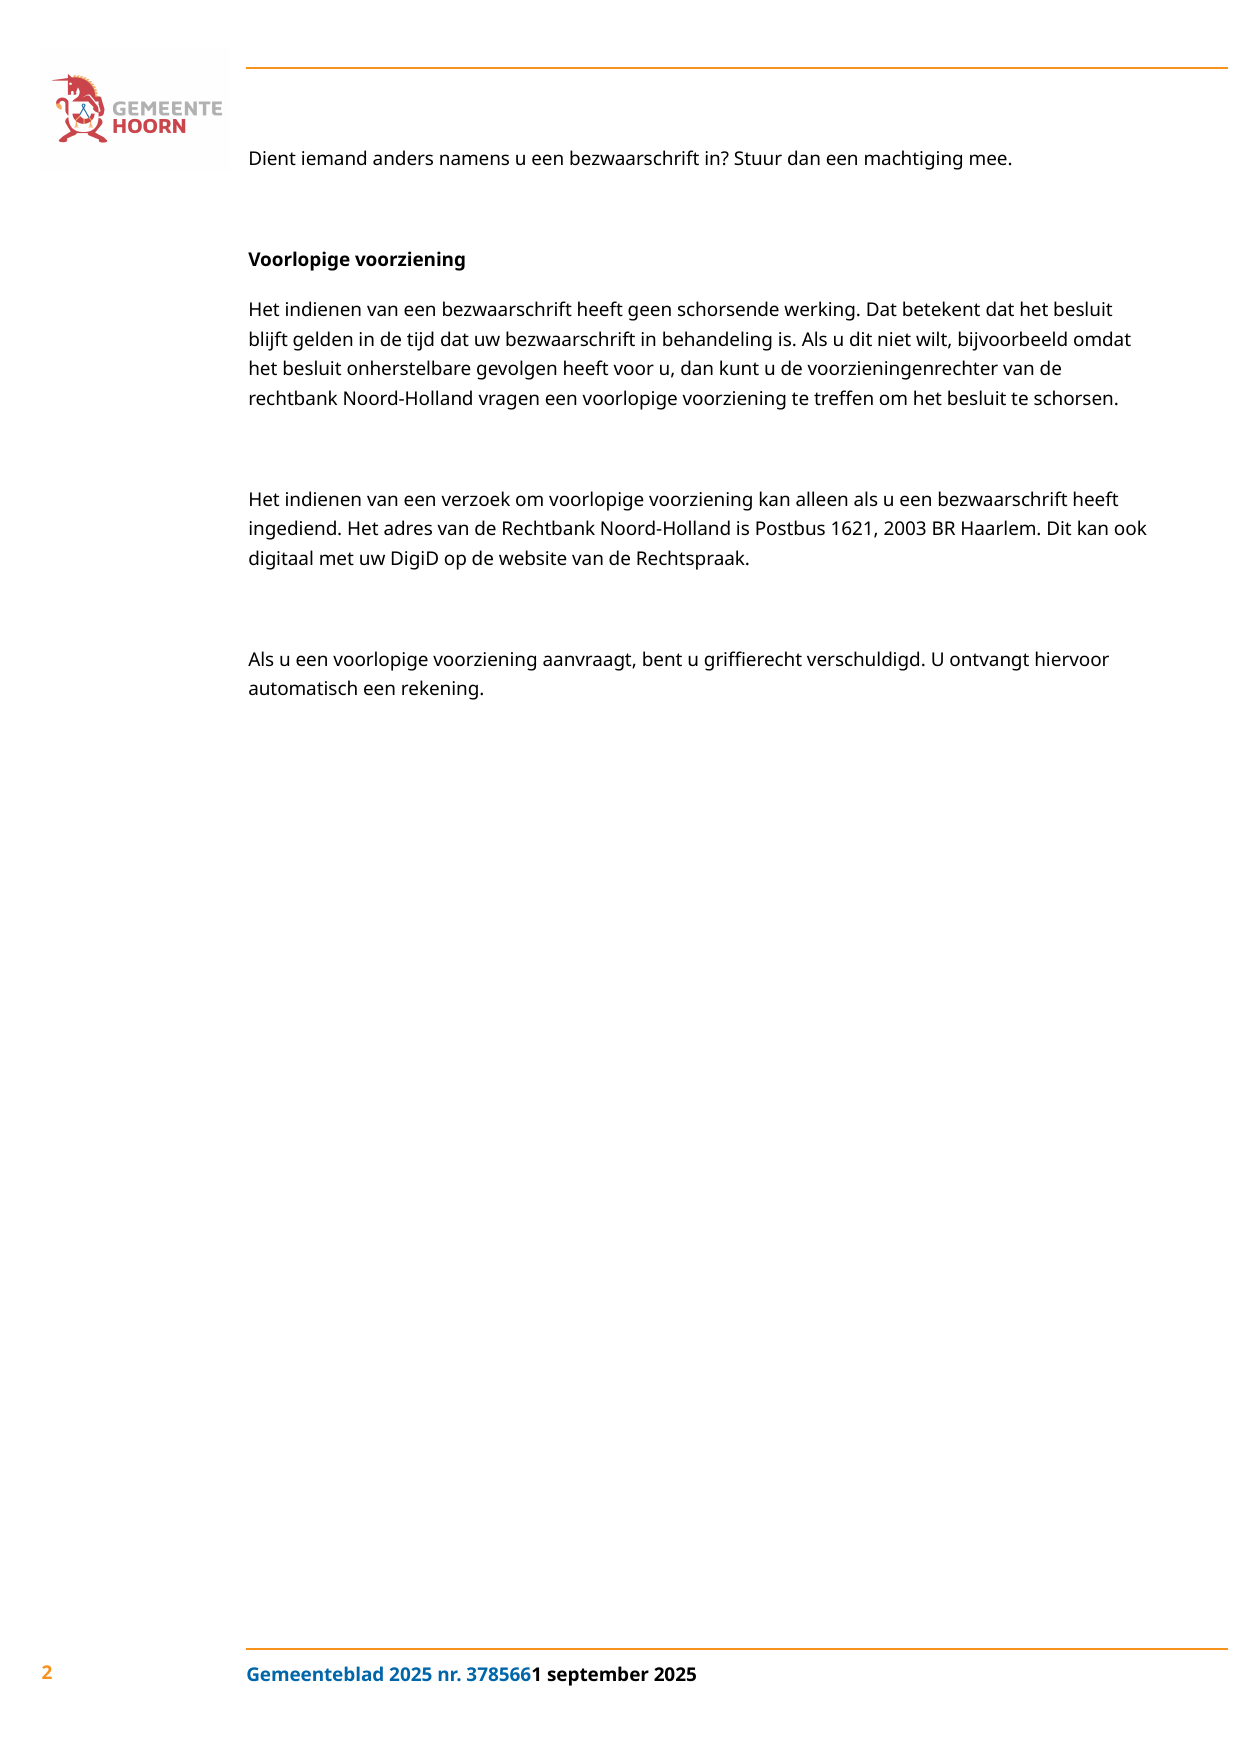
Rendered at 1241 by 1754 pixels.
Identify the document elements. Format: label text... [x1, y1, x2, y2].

text Het indienen van een bezwaarschrift heeft geen schorsende werking. Dat betekent dat het besluit blijft gelden in de tijd dat uw bezwaarschrift in behandeling is. Als u dit niet wilt, bijvoorbeeld omdat het besluit onherstelbare gevolgen heeft voor u, dan kunt u de voorzieningenrechter van de rechtbank Noord-Holland vragen een voorlopige voorziening te treffen om het besluit te schorsen. [248, 296, 1152, 411]
text Als u een voorlopige voorziening aanvraagt, bent u griffierecht verschuldigd. U ontvangt hiervoor automatisch een rekening. [248, 646, 1152, 701]
text Voorlopige voorziening [248, 246, 1152, 272]
text Dient iemand anders namens u een bezwaarschrift in? Stuur dan een machtiging mee. [248, 145, 1152, 171]
text Het indienen van een verzoek om voorlopige voorziening kan alleen als u een bezwaarschrift heeft ingediend. Het adres van de Rechtbank Noord-Holland is Postbus 1621, 2003 BR Haarlem. Dit kan ook digitaal met uw DigiD op de website van de Rechtspraak. [248, 486, 1152, 571]
picture [41, 47, 231, 172]
